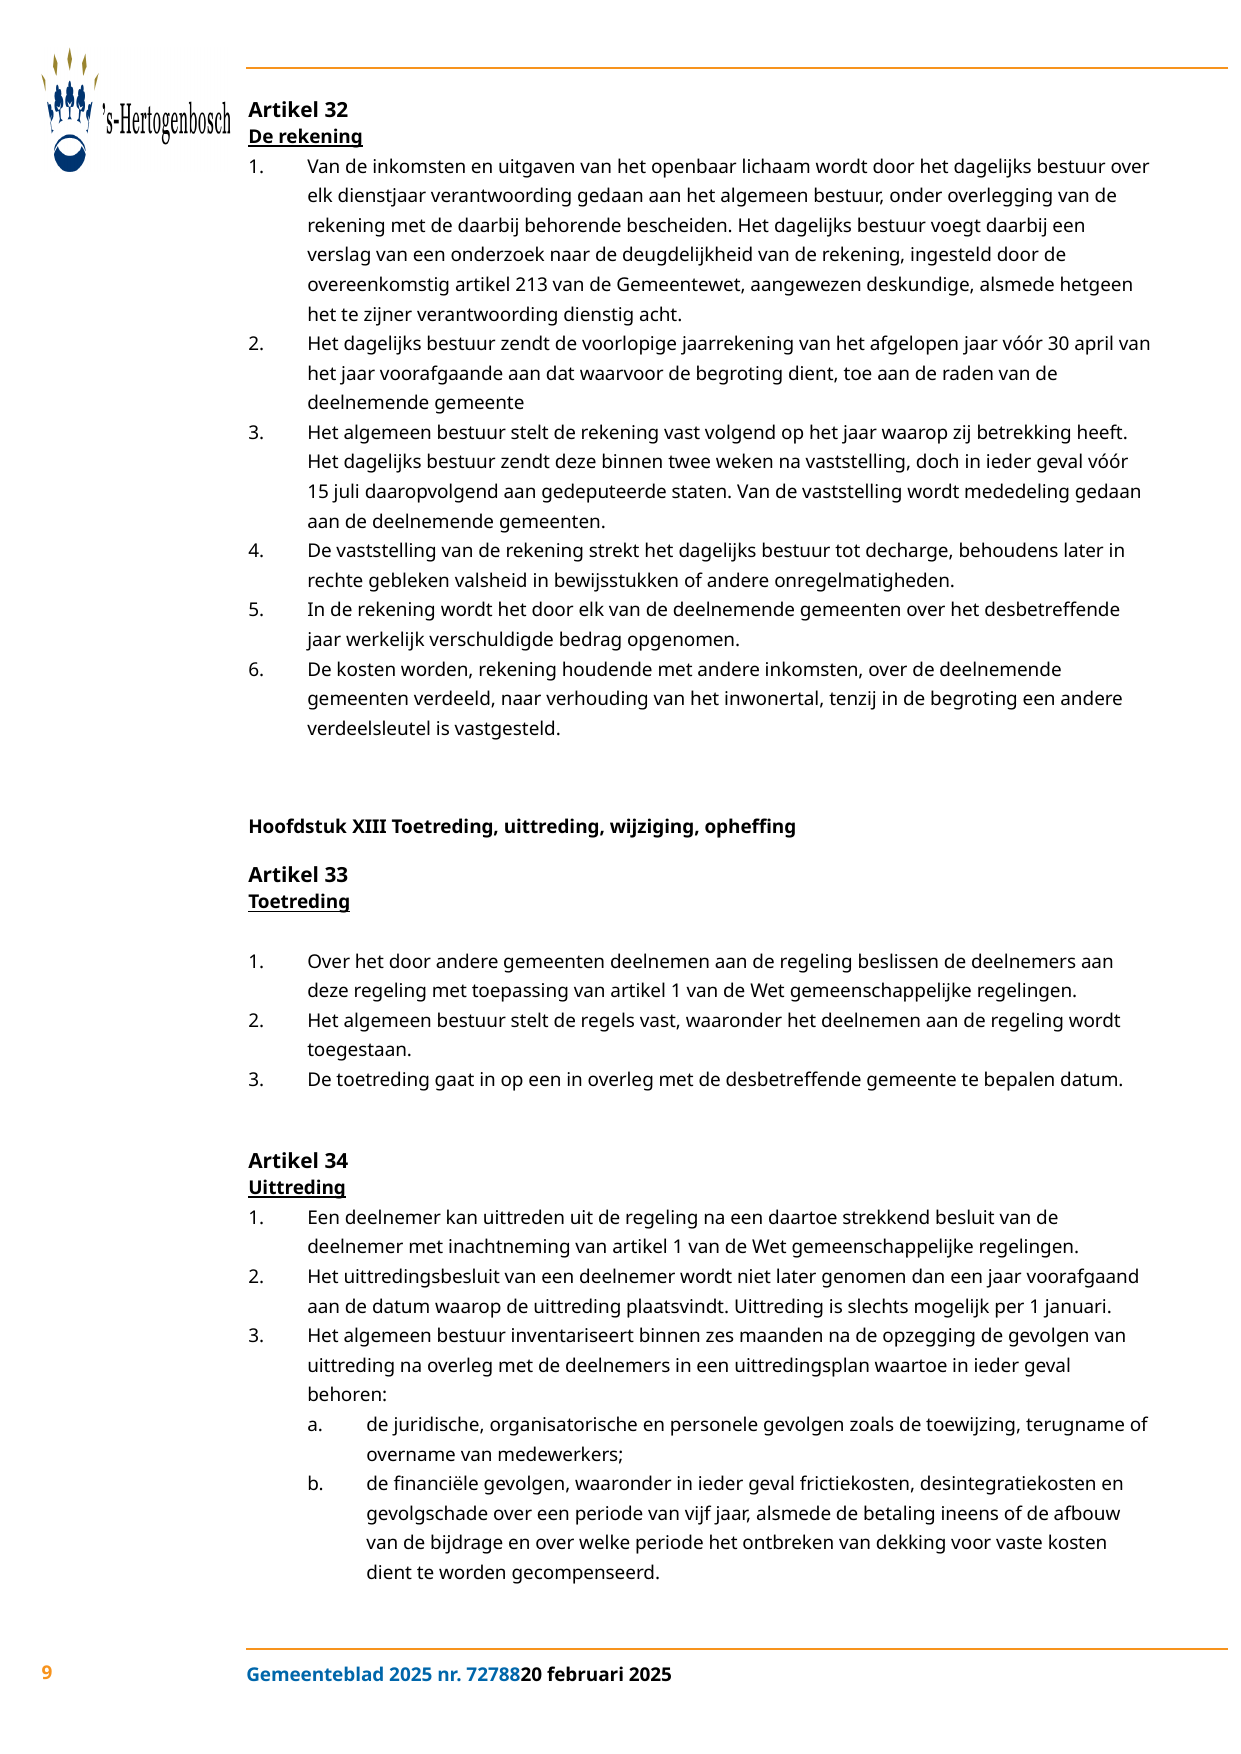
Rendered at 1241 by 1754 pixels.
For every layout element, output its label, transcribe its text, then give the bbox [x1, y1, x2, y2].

list de financiële gevolgen, waaronder in ieder geval frictiekosten, desintegratiekosten en gevolgschade over een periode van vijf jaar, alsmede de betaling ineens of de afbouw van de bijdrage en over welke periode het ontbreken van dekking voor vaste kosten dient te worden gecompenseerd. [307, 1470, 1152, 1585]
text Toetreding [248, 889, 1152, 914]
list Het algemeen bestuur stelt de rekening vast volgend op het jaar waarop zij betrekking heeft. Het dagelijks bestuur zendt deze binnen twee weken na vaststelling, doch in ieder geval vóór 15 juli daaropvolgend aan gedeputeerde staten. Van de vaststelling wordt mededeling gedaan aan de deelnemende gemeenten. [248, 419, 1152, 533]
text Artikel 34 [248, 1146, 1152, 1174]
list Het uittredingsbesluit van een deelnemer wordt niet later genomen dan een jaar voorafgaand aan de datum waarop de uittreding plaatsvindt. Uittreding is slechts mogelijk per 1 januari. [248, 1263, 1152, 1319]
list Een deelnemer kan uittreden uit de regeling na een daartoe strekkend besluit van de deelnemer met inachtneming van artikel 1 van de Wet gemeenschappelijke regelingen. [248, 1204, 1152, 1259]
text Hoofdstuk XIII Toetreding, uittreding, wijziging, opheffing [248, 811, 1152, 839]
picture [41, 47, 231, 172]
list De toetreding gaat in op een in overleg met de desbetreffende gemeente te bepalen datum. [248, 1066, 1152, 1092]
text Artikel 33 [248, 860, 1152, 889]
list Het dagelijks bestuur zendt de voorlopige jaarrekening van het afgelopen jaar vóór 30 april van het jaar voorafgaande aan dat waarvoor de begroting dient, toe aan de raden van de deelnemende gemeente [248, 330, 1152, 415]
list In de rekening wordt het door elk van de deelnemende gemeenten over het desbetreffende jaar werkelijk verschuldigde bedrag opgenomen. [248, 597, 1152, 652]
text Artikel 32 [248, 95, 1152, 123]
list de juridische, organisatorische en personele gevolgen zoals de toewijzing, terugname of overname van medewerkers; [307, 1411, 1152, 1467]
list De vaststelling van de rekening strekt het dagelijks bestuur tot decharge, behoudens later in rechte gebleken valsheid in bewijsstukken of andere onregelmatigheden. [248, 537, 1152, 593]
text De rekening [248, 123, 1152, 149]
list De kosten worden, rekening houdende met andere inkomsten, over de deelnemende gemeenten verdeeld, naar verhouding van het inwonertal, tenzij in de begroting een andere verdeelsleutel is vastgesteld. [248, 656, 1152, 741]
list Het algemeen bestuur inventariseert binnen zes maanden na de opzegging de gevolgen van uittreding na overleg met de deelnemers in een uittredingsplan waartoe in ieder geval behoren: [248, 1322, 1152, 1407]
list Het algemeen bestuur stelt de regels vast, waaronder het deelnemen aan de regeling wordt toegestaan. [248, 1007, 1152, 1062]
text Uittreding [248, 1174, 1152, 1200]
list Van de inkomsten en uitgaven van het openbaar lichaam wordt door het dagelijks bestuur over elk dienstjaar verantwoording gedaan aan het algemeen bestuur, onder overlegging van de rekening met de daarbij behorende bescheiden. Het dagelijks bestuur voegt daarbij een verslag van een onderzoek naar de deugdelijkheid van de rekening, ingesteld door de overeenkomstig artikel 213 van de Gemeentewet, aangewezen deskundige, alsmede hetgeen het te zijner verantwoording dienstig acht. [248, 153, 1152, 326]
list Over het door andere gemeenten deelnemen aan de regeling beslissen de deelnemers aan deze regeling met toepassing van artikel 1 van de Wet gemeenschappelijke regelingen. [248, 948, 1152, 1003]
